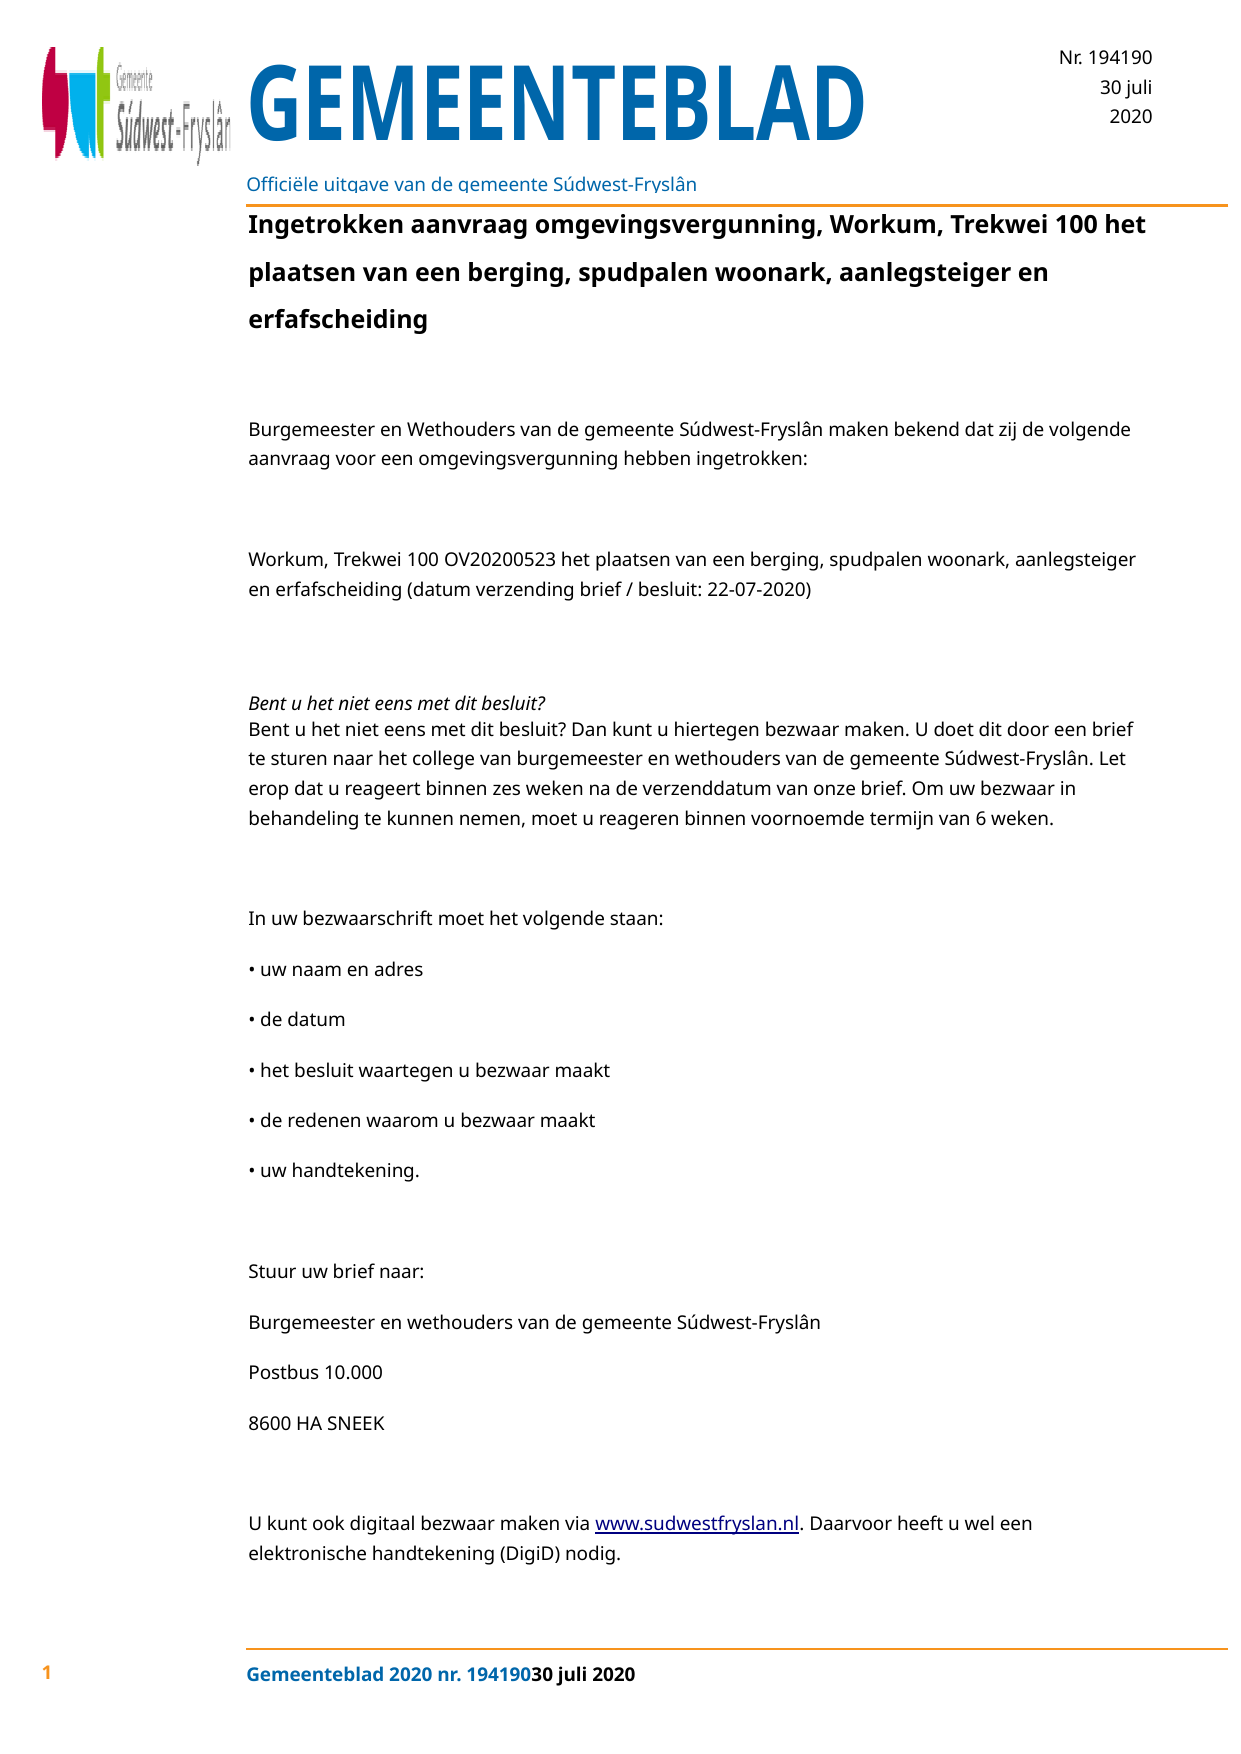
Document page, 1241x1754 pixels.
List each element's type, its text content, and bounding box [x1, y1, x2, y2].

text U kunt ook digitaal bezwaar maken via www.sudwestfryslan.nl. Daarvoor heeft u wel een elektronische handtekening (DigiD) nodig. [248, 1511, 1152, 1566]
text • uw handtekening. [248, 1158, 1152, 1183]
text Bent u het niet eens met dit besluit? [248, 690, 1152, 716]
text • de datum [248, 1006, 1152, 1032]
text In uw bezwaarschrift moet het volgende staan: [248, 906, 1152, 931]
text Bent u het niet eens met dit besluit? Dan kunt u hiertegen bezwaar maken. U doet dit door een brief te sturen naar het college van burgemeester en wethouders van de gemeente Súdwest-Fryslân. Let erop dat u reageert binnen zes weken na de verzenddatum van onze brief. Om uw bezwaar in behandeling te kunnen nemen, moet u reageren binnen voornoemde termijn van 6 weken. [248, 716, 1152, 831]
text • uw naam en adres [248, 956, 1152, 982]
text • de redenen waarom u bezwaar maakt [248, 1107, 1152, 1133]
text Burgemeester en wethouders van de gemeente Súdwest-Fryslân [248, 1309, 1152, 1335]
text Ingetrokken aanvraag omgevingsvergunning, Workum, Trekwei 100 het plaatsen van een berging, spudpalen woonark, aanlegsteiger en erfafscheiding [248, 207, 1152, 336]
text 8600 HA SNEEK [248, 1410, 1152, 1436]
text Stuur uw brief naar: [248, 1258, 1152, 1284]
text Burgemeester en Wethouders van de gemeente Súdwest-Fryslân maken bekend dat zij de volgende aanvraag voor een omgevingsvergunning hebben ingetrokken: [248, 416, 1152, 471]
text • het besluit waartegen u bezwaar maakt [248, 1057, 1152, 1083]
picture [41, 47, 231, 172]
text Workum, Trekwei 100 OV20200523 het plaatsen van een berging, spudpalen woonark, aanlegsteiger en erfafscheiding (datum verzending brief / besluit: 22-07-2020) [248, 546, 1152, 602]
text Postbus 10.000 [248, 1359, 1152, 1385]
